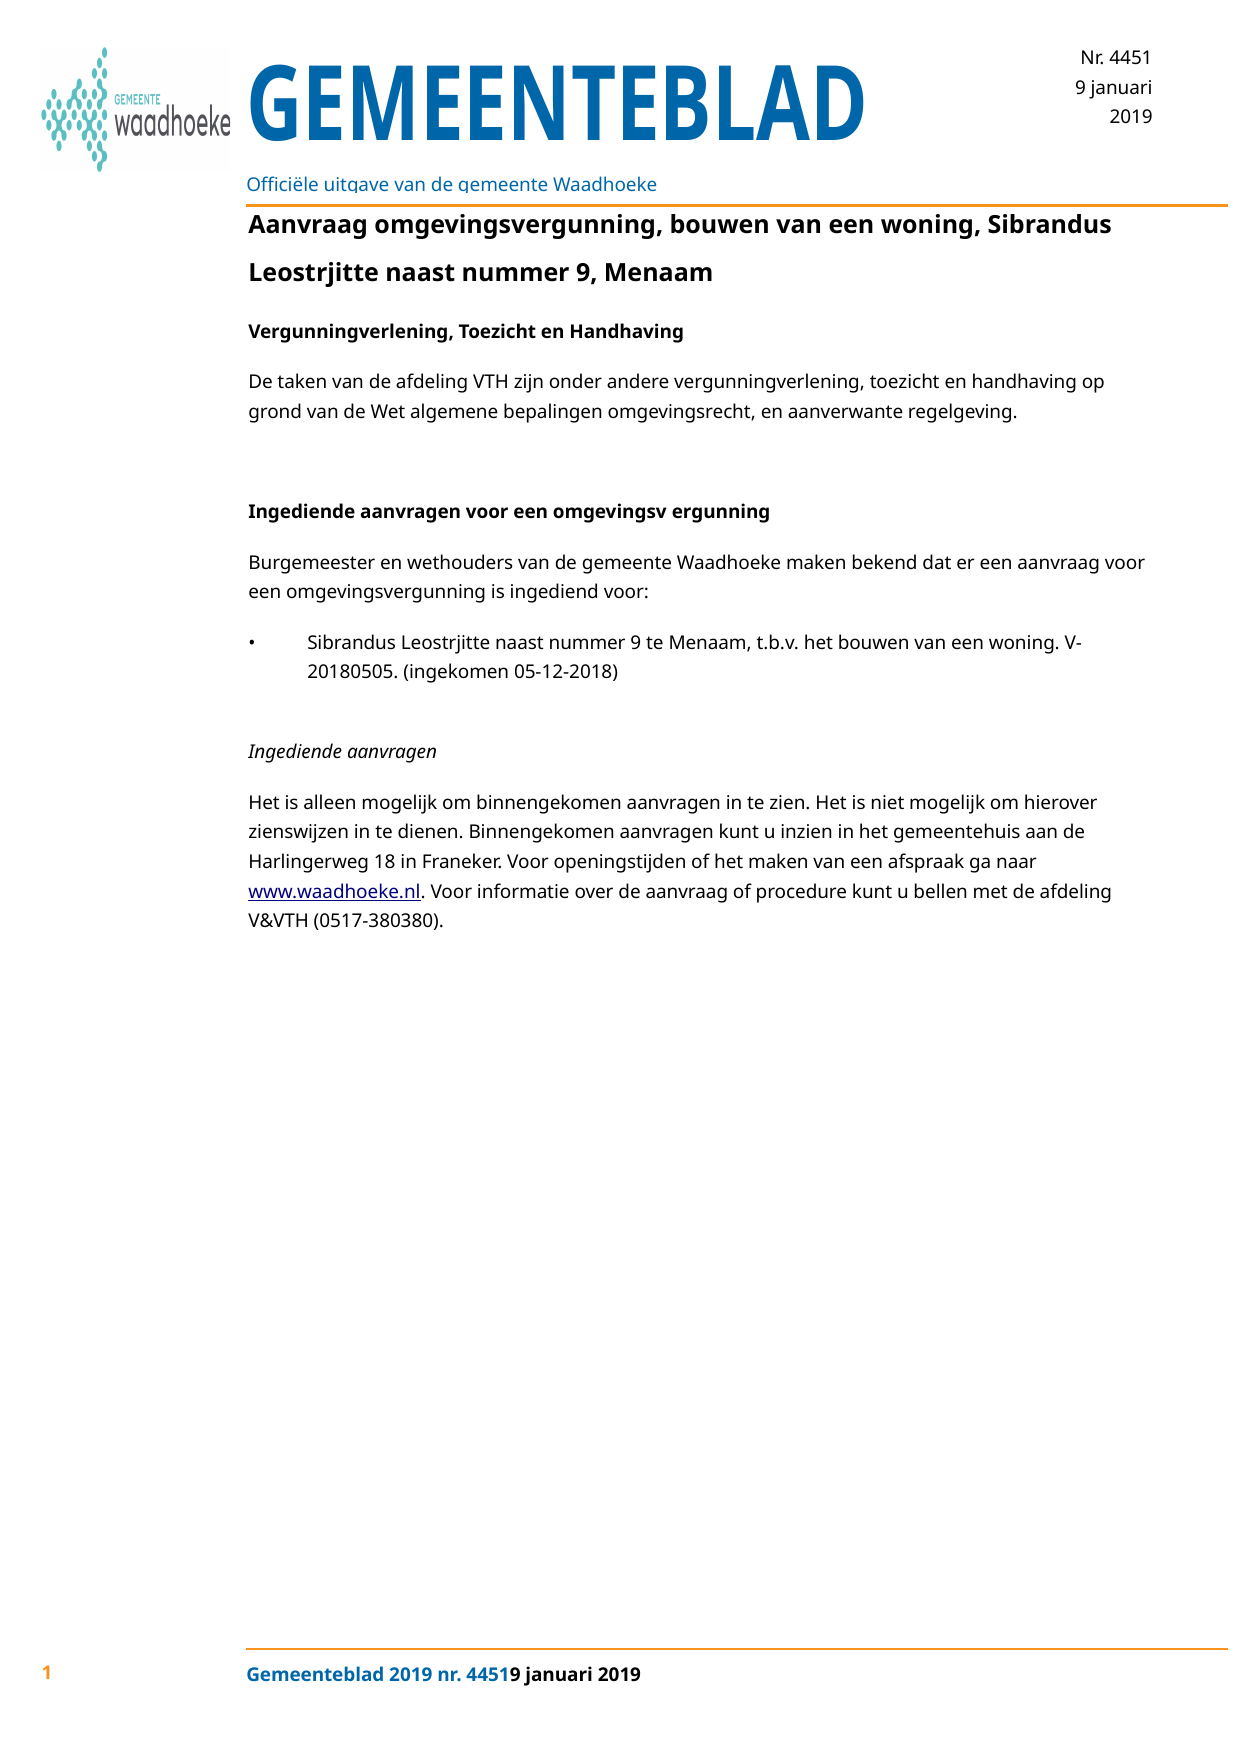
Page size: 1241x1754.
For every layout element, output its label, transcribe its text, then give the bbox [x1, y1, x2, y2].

text Burgemeester en wethouders van de gemeente Waadhoeke maken bekend dat er een aanvraag voor een omgevingsvergunning is ingediend voor: [248, 549, 1152, 604]
text Ingediende aanvragen voor een omgevingsv ergunning [248, 499, 1152, 524]
text Ingediende aanvragen [248, 739, 1152, 764]
list Sibrandus Leostrjitte naast nummer 9 te Menaam, t.b.v. het bouwen van een woning. V-20180505. (ingekomen 05-12-2018) [248, 629, 1152, 684]
text Aanvraag omgevingsvergunning, bouwen van een woning, Sibrandus Leostrjitte naast nummer 9, Menaam [248, 207, 1152, 288]
text Het is alleen mogelijk om binnengekomen aanvragen in te zien. Het is niet mogelijk om hierover zienswijzen in te dienen. Binnengekomen aanvragen kunt u inzien in het gemeentehuis aan de Harlingerweg 18 in Franeker. Voor openingstijden of het maken van een afspraak ga naar www.waadhoeke.nl. Voor informatie over de aanvraag of procedure kunt u bellen met de afdeling V&VTH (0517-380380). [248, 789, 1152, 933]
text De taken van de afdeling VTH zijn onder andere vergunningverlening, toezicht en handhaving op grond van de Wet algemene bepalingen omgevingsrecht, en aanverwante regelgeving. [248, 368, 1152, 424]
text Vergunningverlening, Toezicht en Handhaving [248, 318, 1152, 344]
picture [41, 47, 231, 172]
